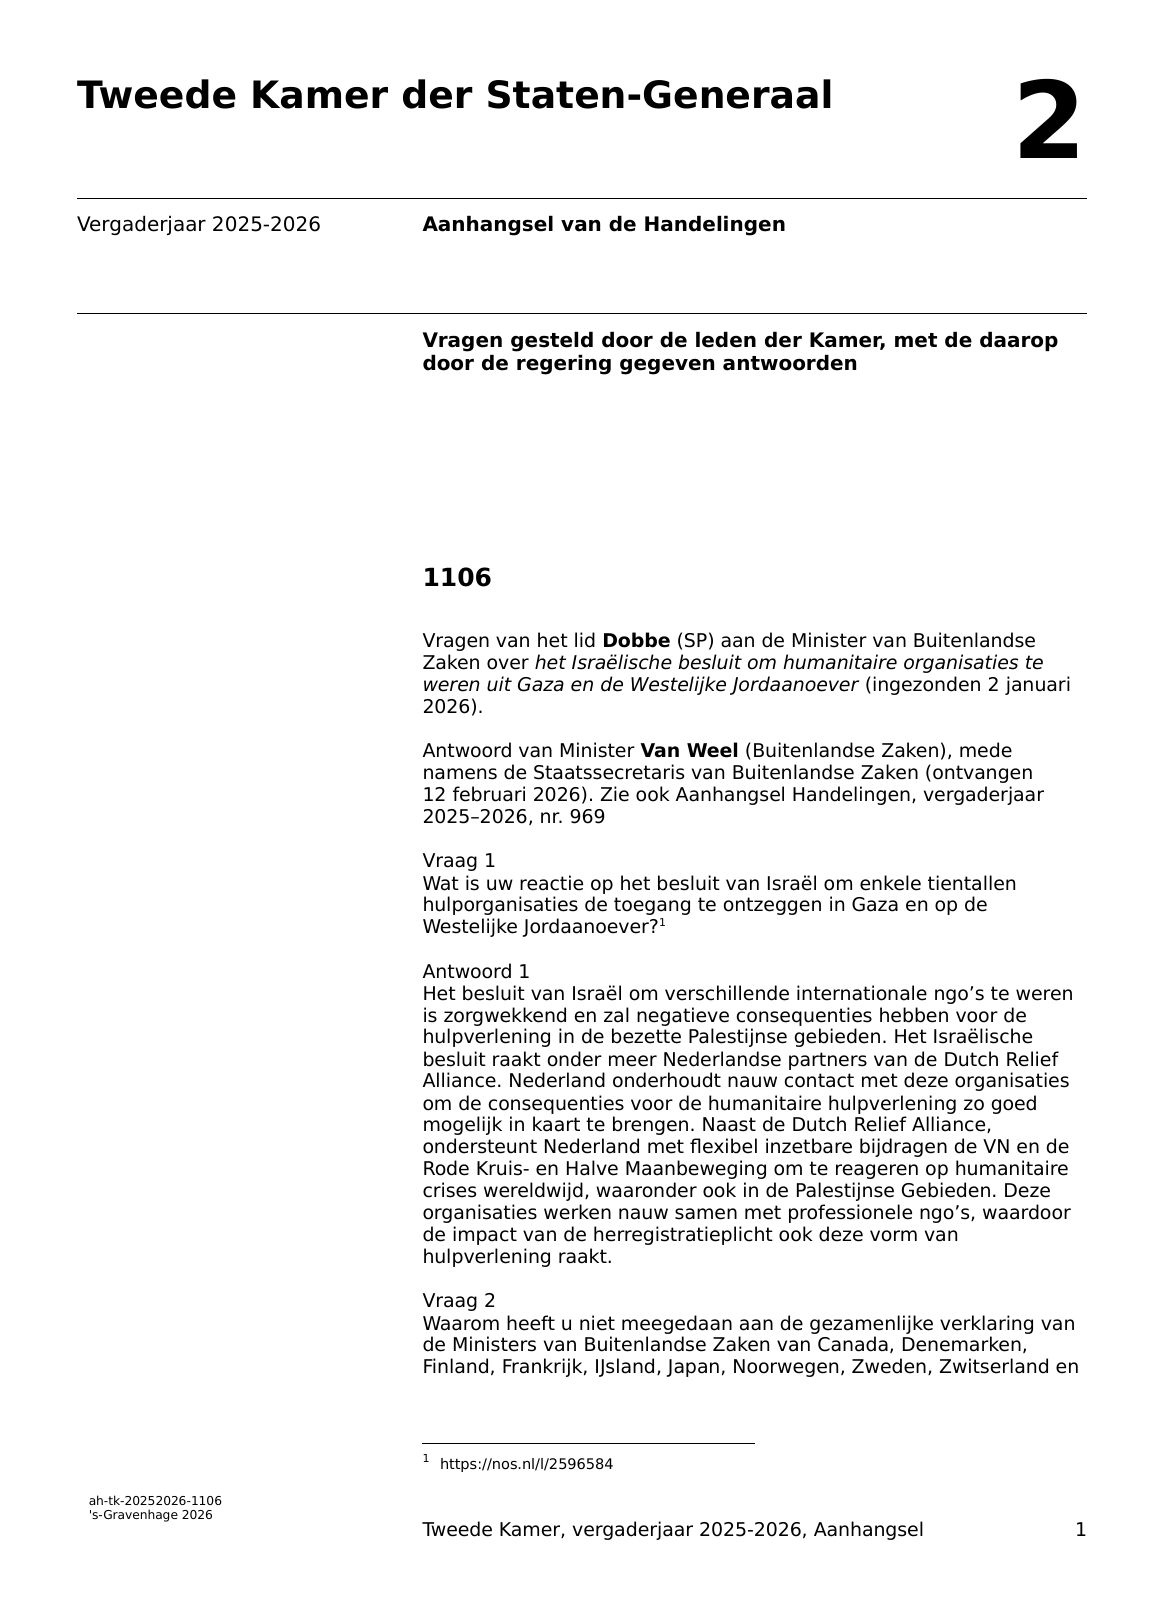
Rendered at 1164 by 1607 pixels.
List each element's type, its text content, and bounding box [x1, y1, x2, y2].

text Vraag 2 [422, 1290, 1087, 1312]
text Vragen van het lid Dobbe (SP) aan de Minister van Buitenlandse Zaken over het Israëlische besluit om humanitaire organisaties te weren uit Gaza en de Westelijke Jordaanoever (ingezonden 2 januari 2026). [422, 630, 1087, 718]
table_cell [77, 314, 422, 375]
text Wat is uw reactie op het besluit van Israël om enkele tientallen hulporganisaties de toegang te ontzeggen in Gaza en op de Westelijke Jordaanoever? [422, 872, 1087, 938]
table_header 2 [886, 59, 1087, 198]
table_cell Aanhangsel van de Handelingen [422, 199, 1087, 313]
text 1106 [422, 563, 1087, 592]
text https://nos.nl/l/2596584 [422, 1452, 1087, 1474]
text 's-Gravenhage 2026 [88, 1508, 323, 1522]
table_cell Vragen gesteld door de leden der Kamer, met de daarop door de regering gegeven antwoorden [422, 314, 1087, 375]
text Vraag 1 [422, 850, 1087, 872]
text Antwoord 1 [422, 961, 1087, 982]
text Antwoord van Minister Van Weel (Buitenlandse Zaken), mede namens de Staatssecretaris van Buitenlandse Zaken (ontvangen 12 februari 2026). Zie ook Aanhangsel Handelingen, vergaderjaar 2025–2026, nr. 969 [422, 740, 1087, 828]
text ah-tk-20252026-1106 [88, 1494, 323, 1508]
table_cell Vergaderjaar 2025-2026 [77, 199, 422, 313]
table_header Tweede Kamer der Staten-Generaal [77, 59, 886, 198]
text Waarom heeft u niet meegedaan aan de gezamenlijke verklaring van de Ministers van Buitenlandse Zaken van Canada, Denemarken, Finland, Frankrijk, IJsland, Japan, Noorwegen, Zweden, Zwitserland en [422, 1312, 1087, 1378]
text Het besluit van Israël om verschillende internationale ngo’s te weren is zorgwekkend en zal negatieve consequenties hebben voor de hulpverlening in de bezette Palestijnse gebieden. Het Israëlische besluit raakt onder meer Nederlandse partners van de Dutch Relief Alliance. Nederland onderhoudt nauw contact met deze organisaties om de consequenties voor de humanitaire hulpverlening zo goed mogelijk in kaart te brengen. Naast de Dutch Relief Alliance, ondersteunt Nederland met flexibel inzetbare bijdragen de VN en de Rode Kruis- en Halve Maanbeweging om te reageren op humanitaire crises wereldwijd, waaronder ook in de Palestijnse Gebieden. Deze organisaties werken nauw samen met professionele ngo’s, waardoor de impact van de herregistratieplicht ook deze vorm van hulpverlening raakt. [422, 982, 1087, 1268]
